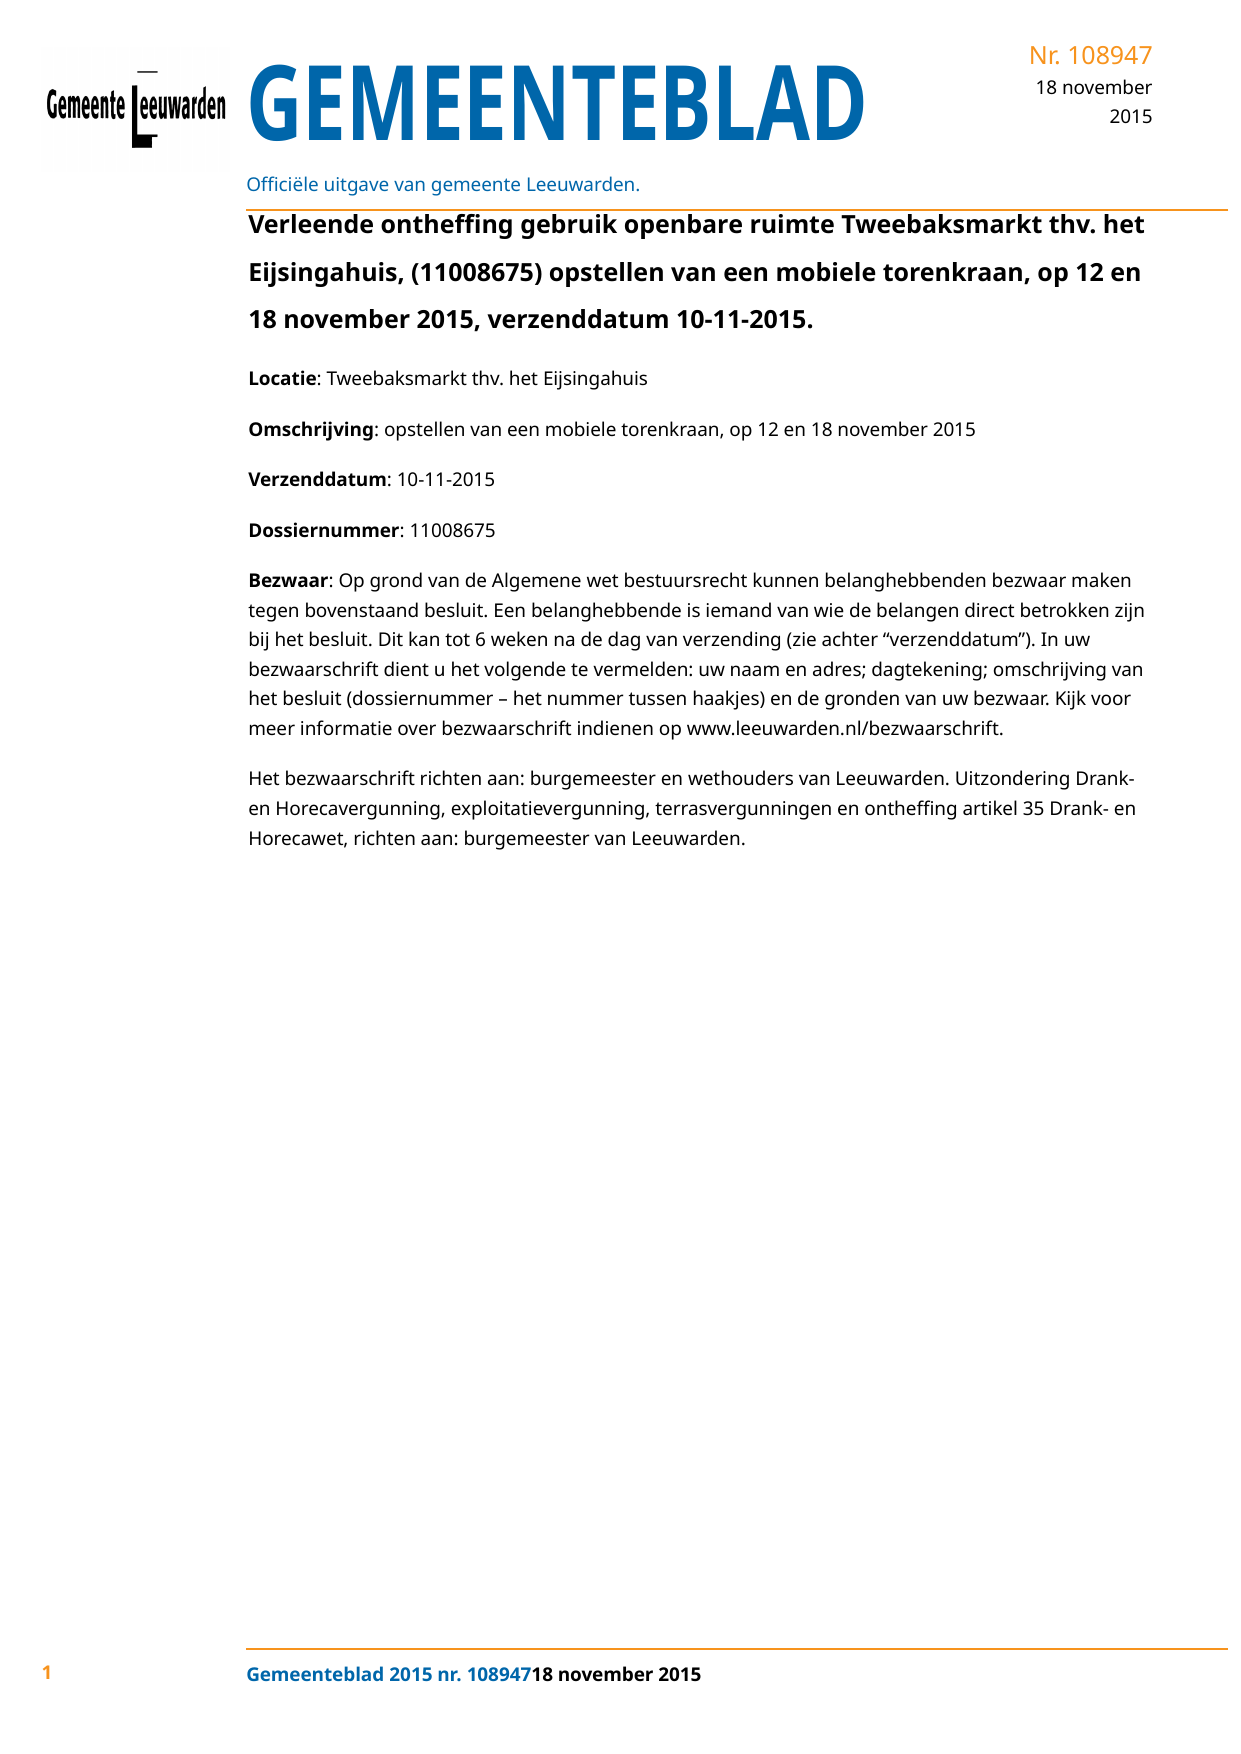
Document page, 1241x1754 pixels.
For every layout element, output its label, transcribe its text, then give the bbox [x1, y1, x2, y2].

text Verleende ontheffing gebruik openbare ruimte Tweebaksmarkt thv. het Eijsingahuis, (11008675) opstellen van een mobiele torenkraan, op 12 en 18 november 2015, verzenddatum 10-11-2015. [248, 211, 1152, 336]
text Het bezwaarschrift richten aan: burgemeester en wethouders van Leeuwarden. Uitzondering Drank- en Horecavergunning, exploitatievergunning, terrasvergunningen en ontheffing artikel 35 Drank- en Horecawet, richten aan: burgemeester van Leeuwarden. [248, 766, 1152, 850]
text Omschrijving: opstellen van een mobiele torenkraan, op 12 en 18 november 2015 [248, 416, 1152, 442]
text Verzenddatum: 10-11-2015 [248, 466, 1152, 492]
text Bezwaar: Op grond van de Algemene wet bestuursrecht kunnen belanghebbenden bezwaar maken tegen bovenstaand besluit. Een belanghebbende is iemand van wie de belangen direct betrokken zijn bij het besluit. Dit kan tot 6 weken na de dag van verzending (zie achter “verzenddatum”). In uw bezwaarschrift dient u het volgende te vermelden: uw naam en adres; dagtekening; omschrijving van het besluit (dossiernummer – het nummer tussen haakjes) en de gronden van uw bezwaar. Kijk voor meer informatie over bezwaarschrift indienen op www.leeuwarden.nl/bezwaarschrift. [248, 567, 1152, 741]
picture [41, 47, 231, 172]
text Dossiernummer: 11008675 [248, 517, 1152, 542]
text Locatie: Tweebaksmarkt thv. het Eijsingahuis [248, 366, 1152, 391]
